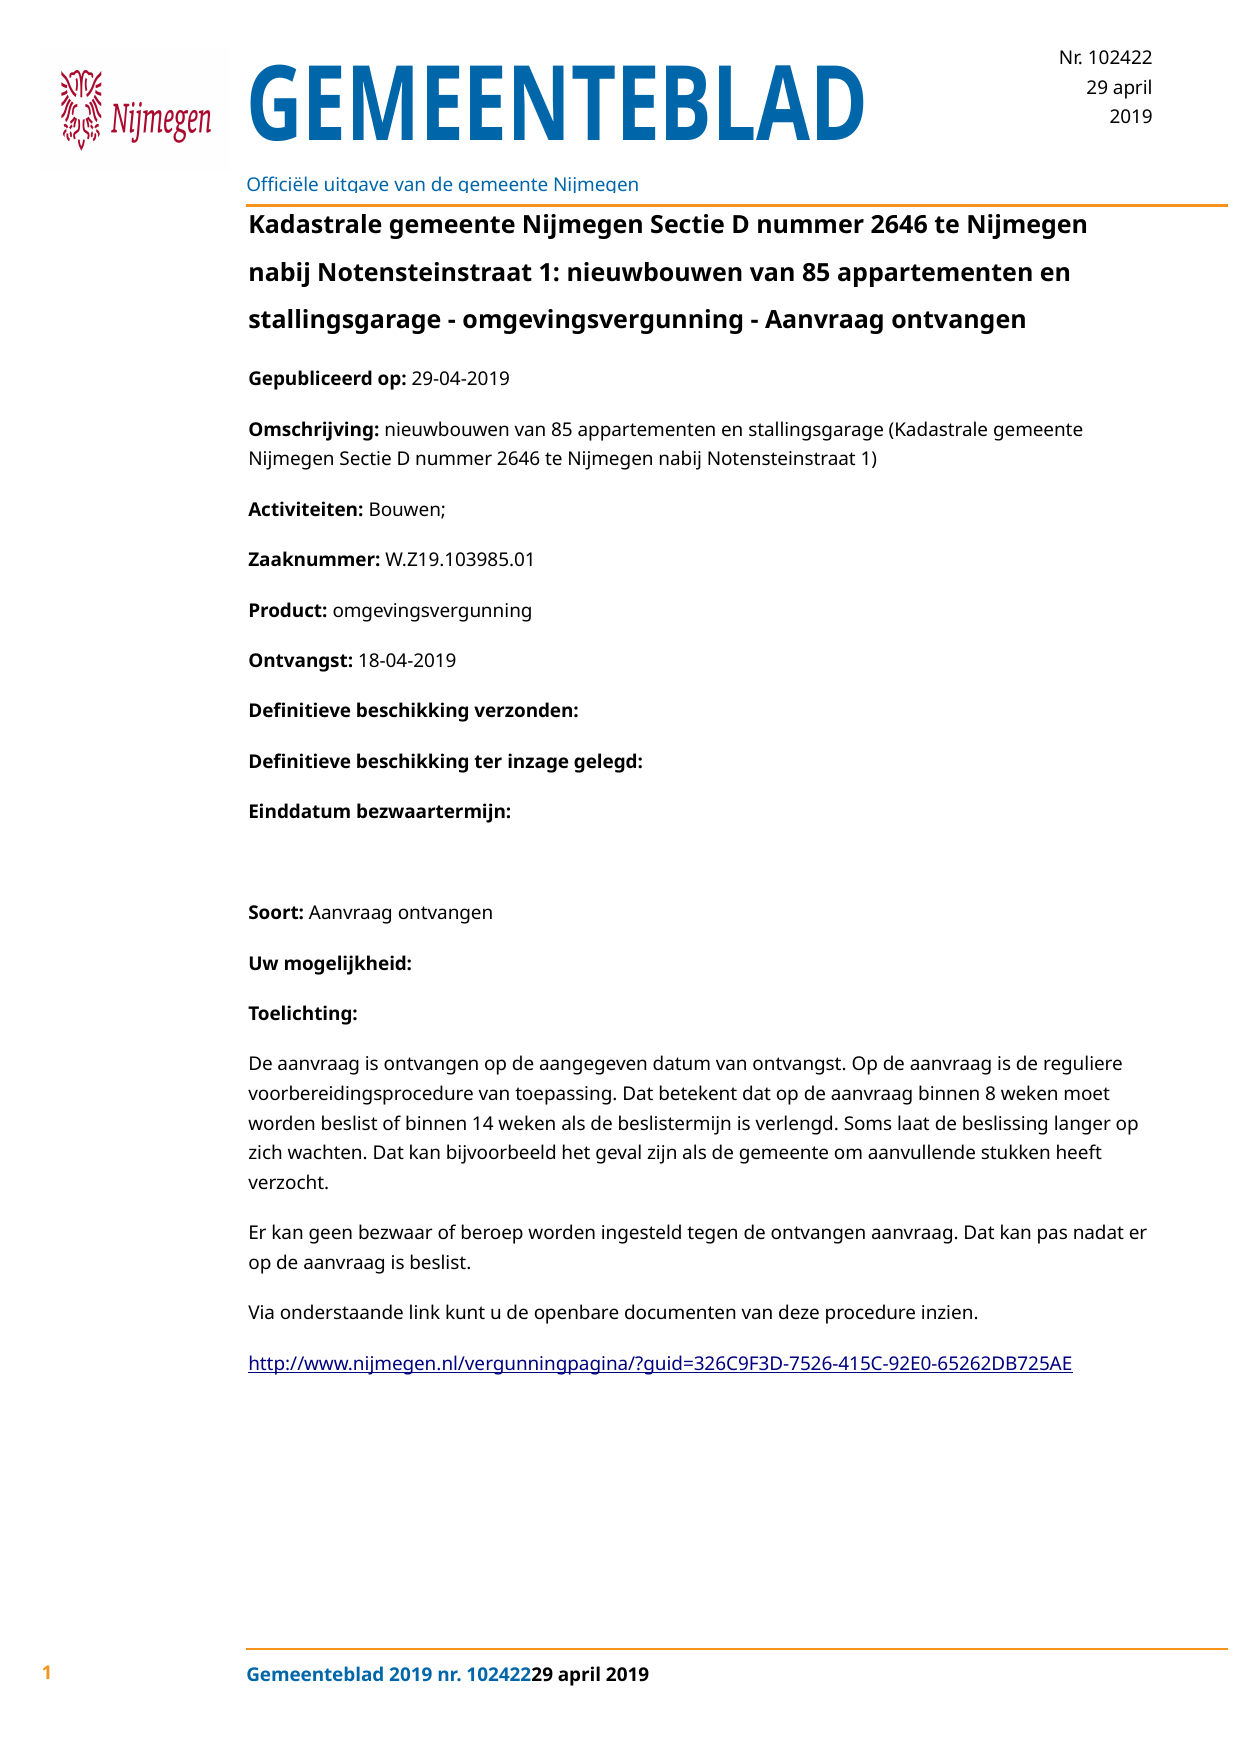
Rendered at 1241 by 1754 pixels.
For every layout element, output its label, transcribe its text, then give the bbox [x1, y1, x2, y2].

text Definitieve beschikking verzonden: [248, 698, 1152, 723]
text Einddatum bezwaartermijn: [248, 798, 1152, 824]
picture [41, 47, 231, 172]
text Kadastrale gemeente Nijmegen Sectie D nummer 2646 te Nijmegen nabij Notensteinstraat 1: nieuwbouwen van 85 appartementen en stallingsgarage - omgevingsvergunning - Aanvraag ontvangen [248, 207, 1152, 336]
text Omschrijving: nieuwbouwen van 85 appartementen en stallingsgarage (Kadastrale gemeente Nijmegen Sectie D nummer 2646 te Nijmegen nabij Notensteinstraat 1) [248, 416, 1152, 471]
text Activiteiten: Bouwen; [248, 496, 1152, 522]
text Er kan geen bezwaar of beroep worden ingesteld tegen de ontvangen aanvraag. Dat kan pas nadat er op de aanvraag is beslist. [248, 1219, 1152, 1274]
text Product: omgevingsvergunning [248, 597, 1152, 622]
text Uw mogelijkheid: [248, 950, 1152, 975]
text Gepubliceerd op: 29-04-2019 [248, 366, 1152, 391]
text Soort: Aanvraag ontvangen [248, 899, 1152, 925]
text Ontvangst: 18-04-2019 [248, 647, 1152, 673]
text Via onderstaande link kunt u de openbare documenten van deze procedure inzien. [248, 1299, 1152, 1325]
text Definitieve beschikking ter inzage gelegd: [248, 748, 1152, 774]
text De aanvraag is ontvangen op de aangegeven datum van ontvangst. Op de aanvraag is de reguliere voorbereidingsprocedure van toepassing. Dat betekent dat op de aanvraag binnen 8 weken moet worden beslist of binnen 14 weken als de beslistermijn is verlengd. Soms laat de beslissing langer op zich wachten. Dat kan bijvoorbeeld het geval zijn als de gemeente om aanvullende stukken heeft verzocht. [248, 1051, 1152, 1194]
text Zaaknummer: W.Z19.103985.01 [248, 546, 1152, 572]
text Toelichting: [248, 1000, 1152, 1026]
text http://www.nijmegen.nl/vergunningpagina/?guid=326C9F3D-7526-415C-92E0-65262DB725AE [248, 1350, 1152, 1375]
